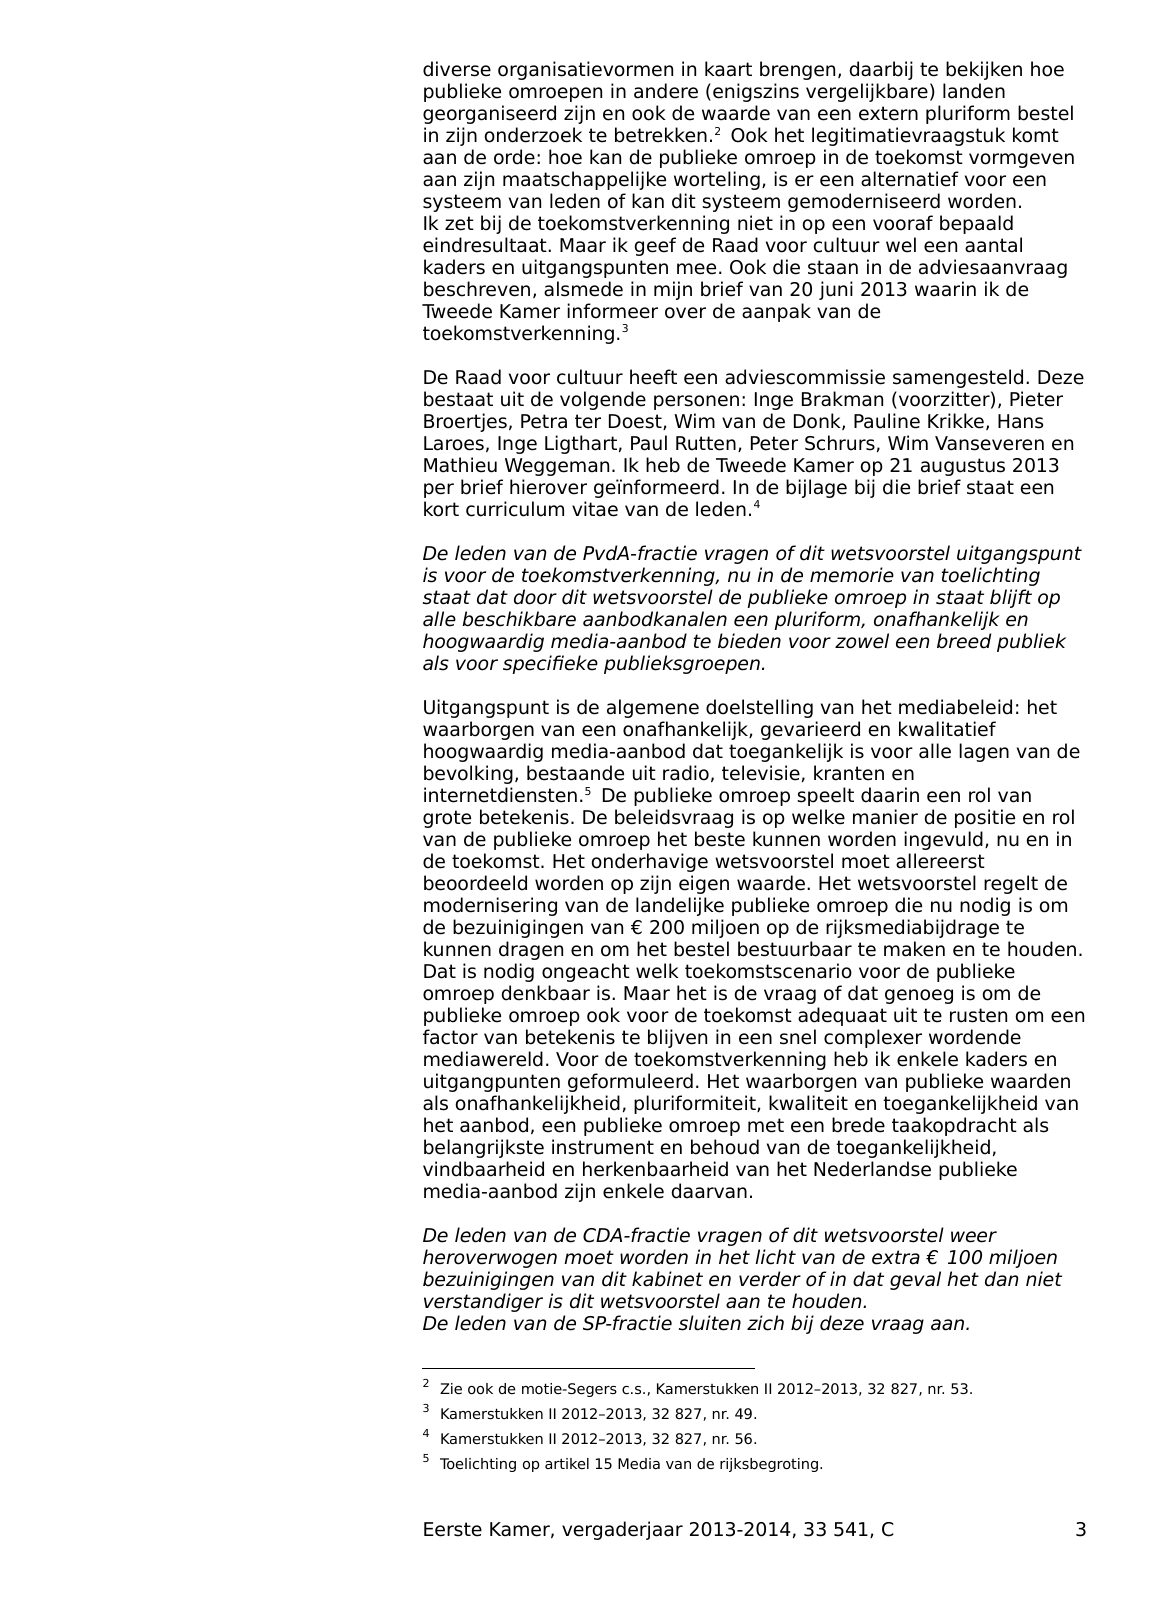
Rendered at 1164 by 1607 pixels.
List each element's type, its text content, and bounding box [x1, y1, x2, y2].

text De leden van de CDA-fractie vragen of dit wetsvoorstel weer heroverwogen moet worden in het licht van de extra € 100 miljoen bezuinigingen van dit kabinet en verder of in dat geval het dan niet verstandiger is dit wetsvoorstel aan te houden. [422, 1225, 1087, 1313]
text diverse organisatievormen in kaart brengen, daarbij te bekijken hoe publieke omroepen in andere (enigszins vergelijkbare) landen georganiseerd zijn en ook de waarde van een extern pluriform bestel in zijn onderzoek te betrekken. Ook het legitimatievraagstuk komt aan de orde: hoe kan de publieke omroep in de toekomst vormgeven aan zijn maatschappelijke worteling, is er een alternatief voor een systeem van leden of kan dit systeem gemoderniseerd worden. [422, 59, 1087, 213]
text De leden van de PvdA-fractie vragen of dit wetsvoorstel uitgangspunt is voor de toekomstverkenning, nu in de memorie van toelichting staat dat door dit wetsvoorstel de publieke omroep in staat blijft op alle beschikbare aanbodkanalen een pluriform, onafhankelijk en hoogwaardig media-aanbod te bieden voor zowel een breed publiek als voor specifieke publieksgroepen. [422, 543, 1087, 675]
text Zie ook de motie-Segers c.s., Kamerstukken II 2012–2013, 32 827, nr. 53. [422, 1377, 1087, 1399]
text Uitgangspunt is de algemene doelstelling van het mediabeleid: het waarborgen van een onafhankelijk, gevarieerd en kwalitatief hoogwaardig media-aanbod dat toegankelijk is voor alle lagen van de bevolking, bestaande uit radio, televisie, kranten en internetdiensten. De publieke omroep speelt daarin een rol van grote betekenis. De beleidsvraag is op welke manier de positie en rol van de publieke omroep het beste kunnen worden ingevuld, nu en in de toekomst. Het onderhavige wetsvoorstel moet allereerst beoordeeld worden op zijn eigen waarde. Het wetsvoorstel regelt de modernisering van de landelijke publieke omroep die nu nodig is om de bezuinigingen van € 200 miljoen op de rijksmediabijdrage te kunnen dragen en om het bestel bestuurbaar te maken en te houden. Dat is nodig ongeacht welk toekomstscenario voor de publieke omroep denkbaar is. Maar het is de vraag of dat genoeg is om de publieke omroep ook voor de toekomst adequaat uit te rusten om een factor van betekenis te blijven in een snel complexer wordende mediawereld. Voor de toekomstverkenning heb ik enkele kaders en uitgangpunten geformuleerd. Het waarborgen van publieke waarden als onafhankelijkheid, pluriformiteit, kwaliteit en toegankelijkheid van het aanbod, een publieke omroep met een brede taakopdracht als belangrijkste instrument en behoud van de toegankelijkheid, vindbaarheid en herkenbaarheid van het Nederlandse publieke media-aanbod zijn enkele daarvan. [422, 697, 1087, 1203]
text Ik zet bij de toekomstverkenning niet in op een vooraf bepaald eindresultaat. Maar ik geef de Raad voor cultuur wel een aantal kaders en uitgangspunten mee. Ook die staan in de adviesaanvraag beschreven, alsmede in mijn brief van 20 juni 2013 waarin ik de Tweede Kamer informeer over de aanpak van de toekomstverkenning. [422, 213, 1087, 345]
text De Raad voor cultuur heeft een adviescommissie samengesteld. Deze bestaat uit de volgende personen: Inge Brakman (voorzitter), Pieter Broertjes, Petra ter Doest, Wim van de Donk, Pauline Krikke, Hans Laroes, Inge Ligthart, Paul Rutten, Peter Schrurs, Wim Vanseveren en Mathieu Weggeman. Ik heb de Tweede Kamer op 21 augustus 2013 per brief hierover geïnformeerd. In de bijlage bij die brief staat een kort curriculum vitae van de leden. [422, 367, 1087, 521]
text De leden van de SP-fractie sluiten zich bij deze vraag aan. [422, 1313, 1087, 1335]
text Kamerstukken II 2012–2013, 32 827, nr. 49. [422, 1402, 1087, 1424]
text Toelichting op artikel 15 Media van de rijksbegroting. [422, 1452, 1087, 1474]
text Kamerstukken II 2012–2013, 32 827, nr. 56. [422, 1427, 1087, 1449]
